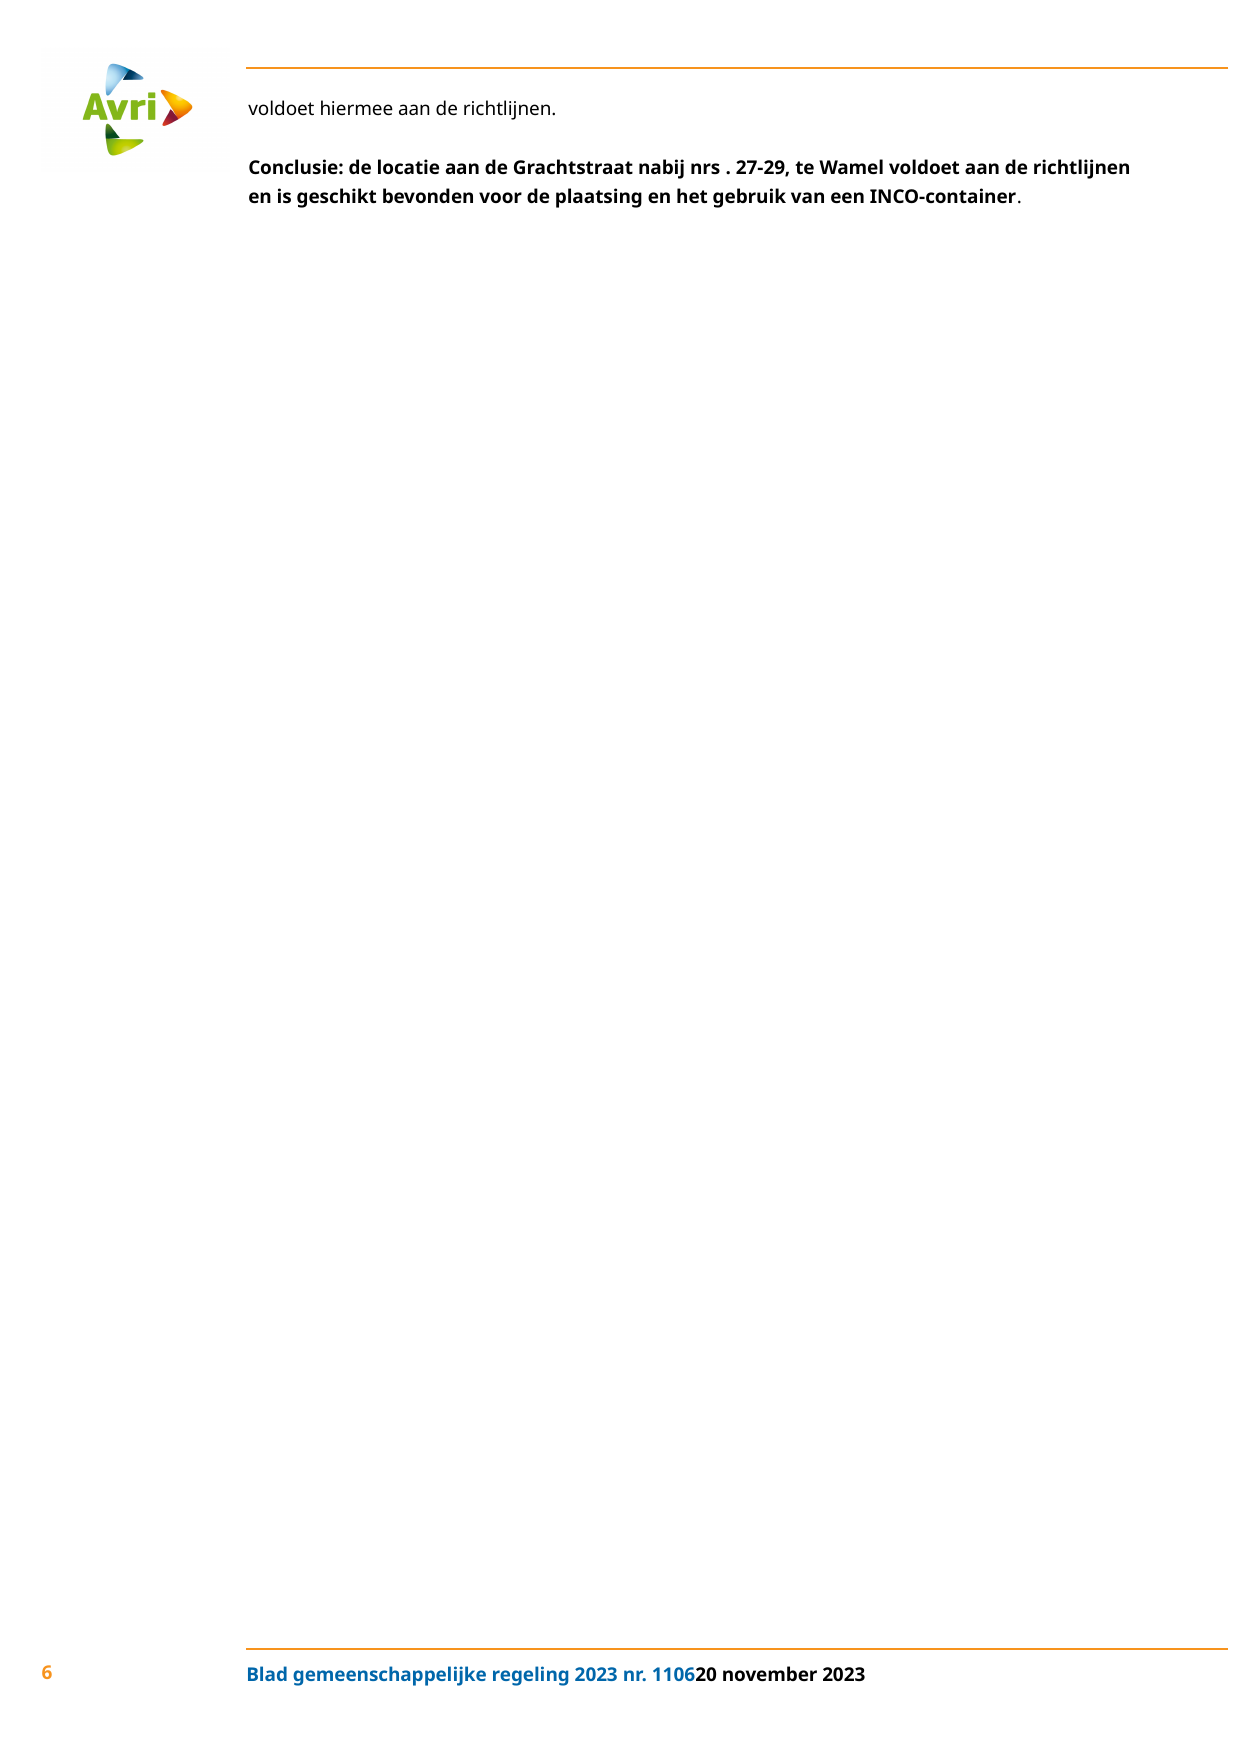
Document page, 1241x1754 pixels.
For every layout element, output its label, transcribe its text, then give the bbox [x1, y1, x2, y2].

text Conclusie: de locatie aan de Grachtstraat nabij nrs . 27-29, te Wamel voldoet aan de richtlijnen en is geschikt bevonden voor de plaatsing en het gebruik van een INCO-container. [248, 154, 1152, 209]
text voldoet hiermee aan de richtlijnen. [248, 95, 1152, 121]
picture [41, 47, 231, 172]
